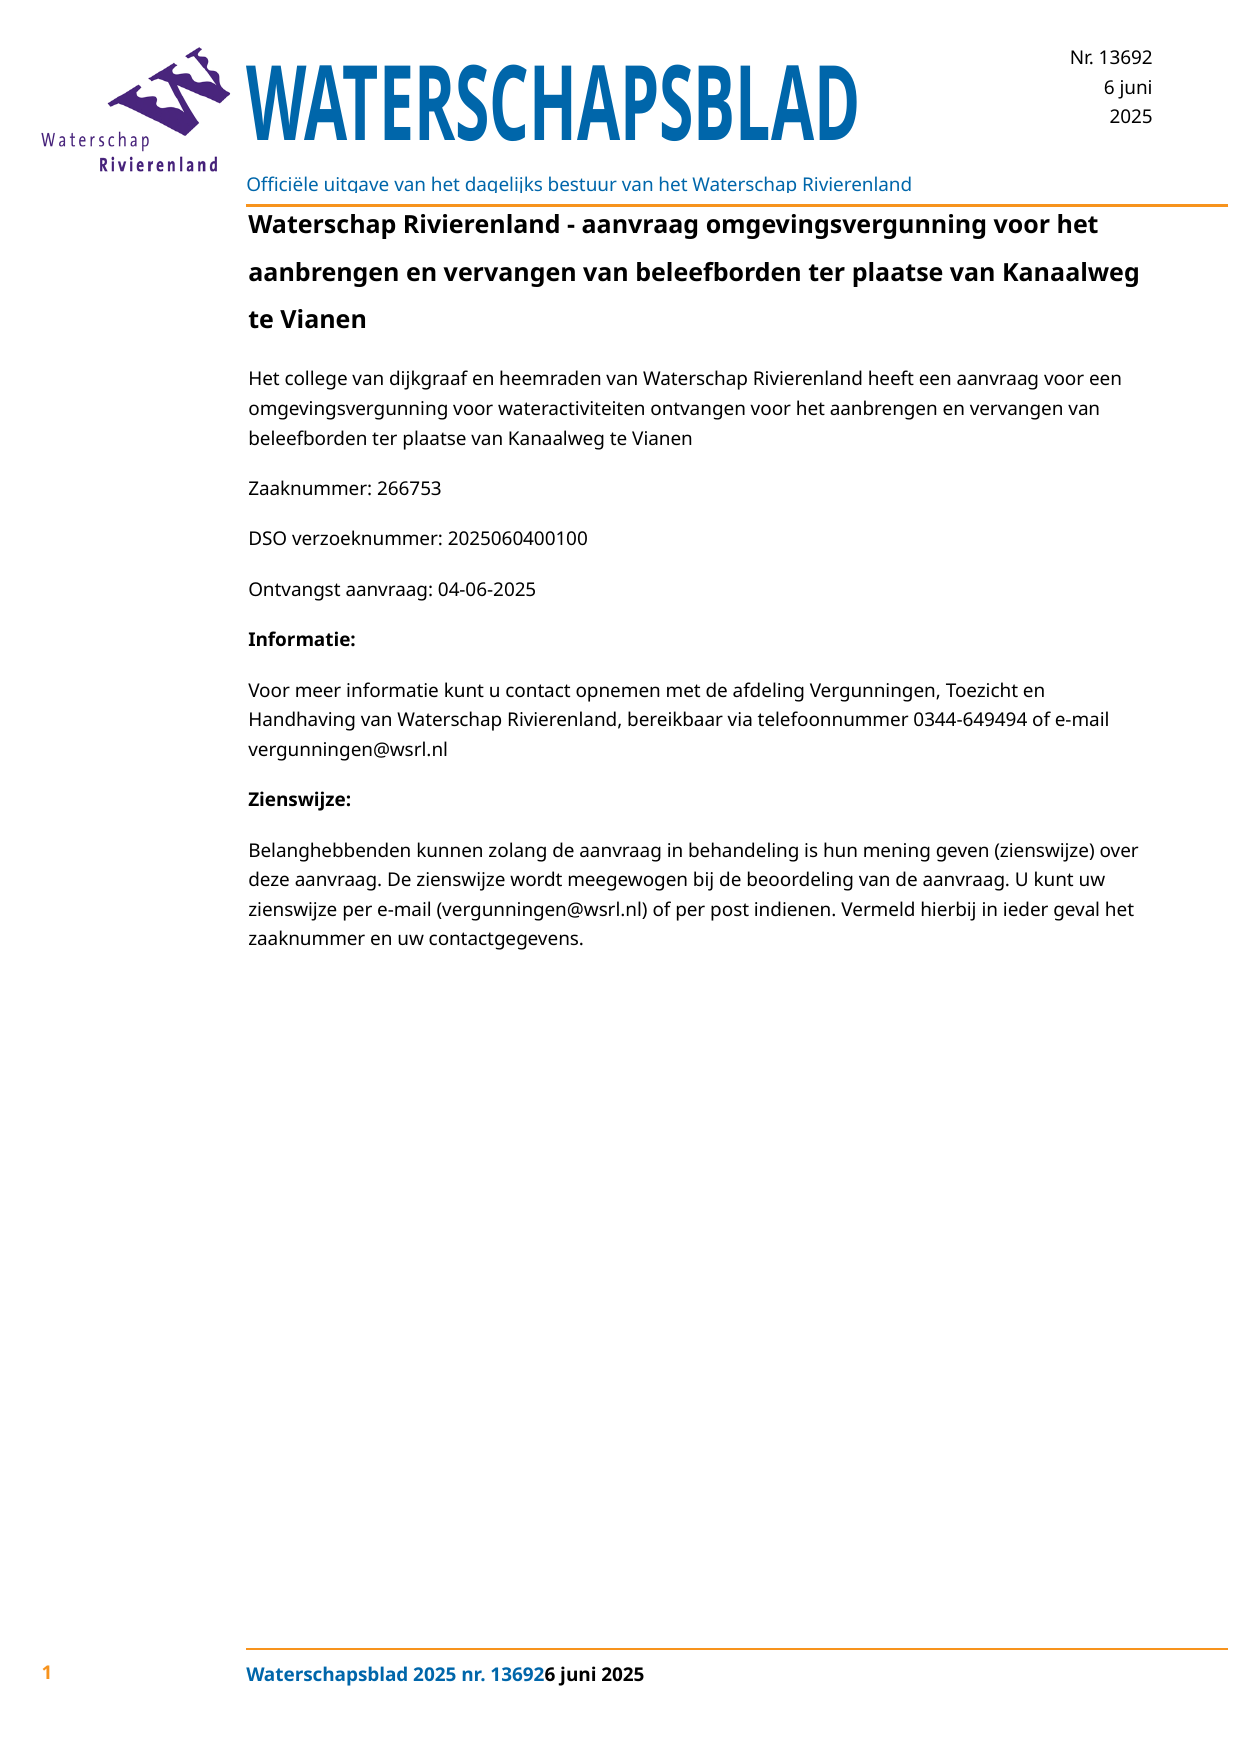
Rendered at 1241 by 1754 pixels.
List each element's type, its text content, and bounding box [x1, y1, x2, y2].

text Ontvangst aanvraag: 04-06-2025 [248, 576, 1152, 602]
text DSO verzoeknummer: 2025060400100 [248, 526, 1152, 551]
text Waterschap Rivierenland - aanvraag omgevingsvergunning voor het aanbrengen en vervangen van beleefborden ter plaatse van Kanaalweg te Vianen [248, 207, 1152, 336]
text Het college van dijkgraaf en heemraden van Waterschap Rivierenland heeft een aanvraag voor een omgevingsvergunning voor wateractiviteiten ontvangen voor het aanbrengen en vervangen van beleefborden ter plaatse van Kanaalweg te Vianen [248, 366, 1152, 450]
text Informatie: [248, 626, 1152, 652]
text Voor meer informatie kunt u contact opnemen met de afdeling Vergunningen, Toezicht en Handhaving van Waterschap Rivierenland, bereikbaar via telefoonnummer 0344-649494 of e-mail vergunningen@wsrl.nl [248, 677, 1152, 762]
text Zienswijze: [248, 786, 1152, 812]
text Belanghebbenden kunnen zolang de aanvraag in behandeling is hun mening geven (zienswijze) over deze aanvraag. De zienswijze wordt meegewogen bij de beoordeling van de aanvraag. U kunt uw zienswijze per e-mail (vergunningen@wsrl.nl) of per post indienen. Vermeld hierbij in ieder geval het zaaknummer en uw contactgegevens. [248, 837, 1152, 951]
picture [41, 47, 231, 172]
text Zaaknummer: 266753 [248, 475, 1152, 501]
